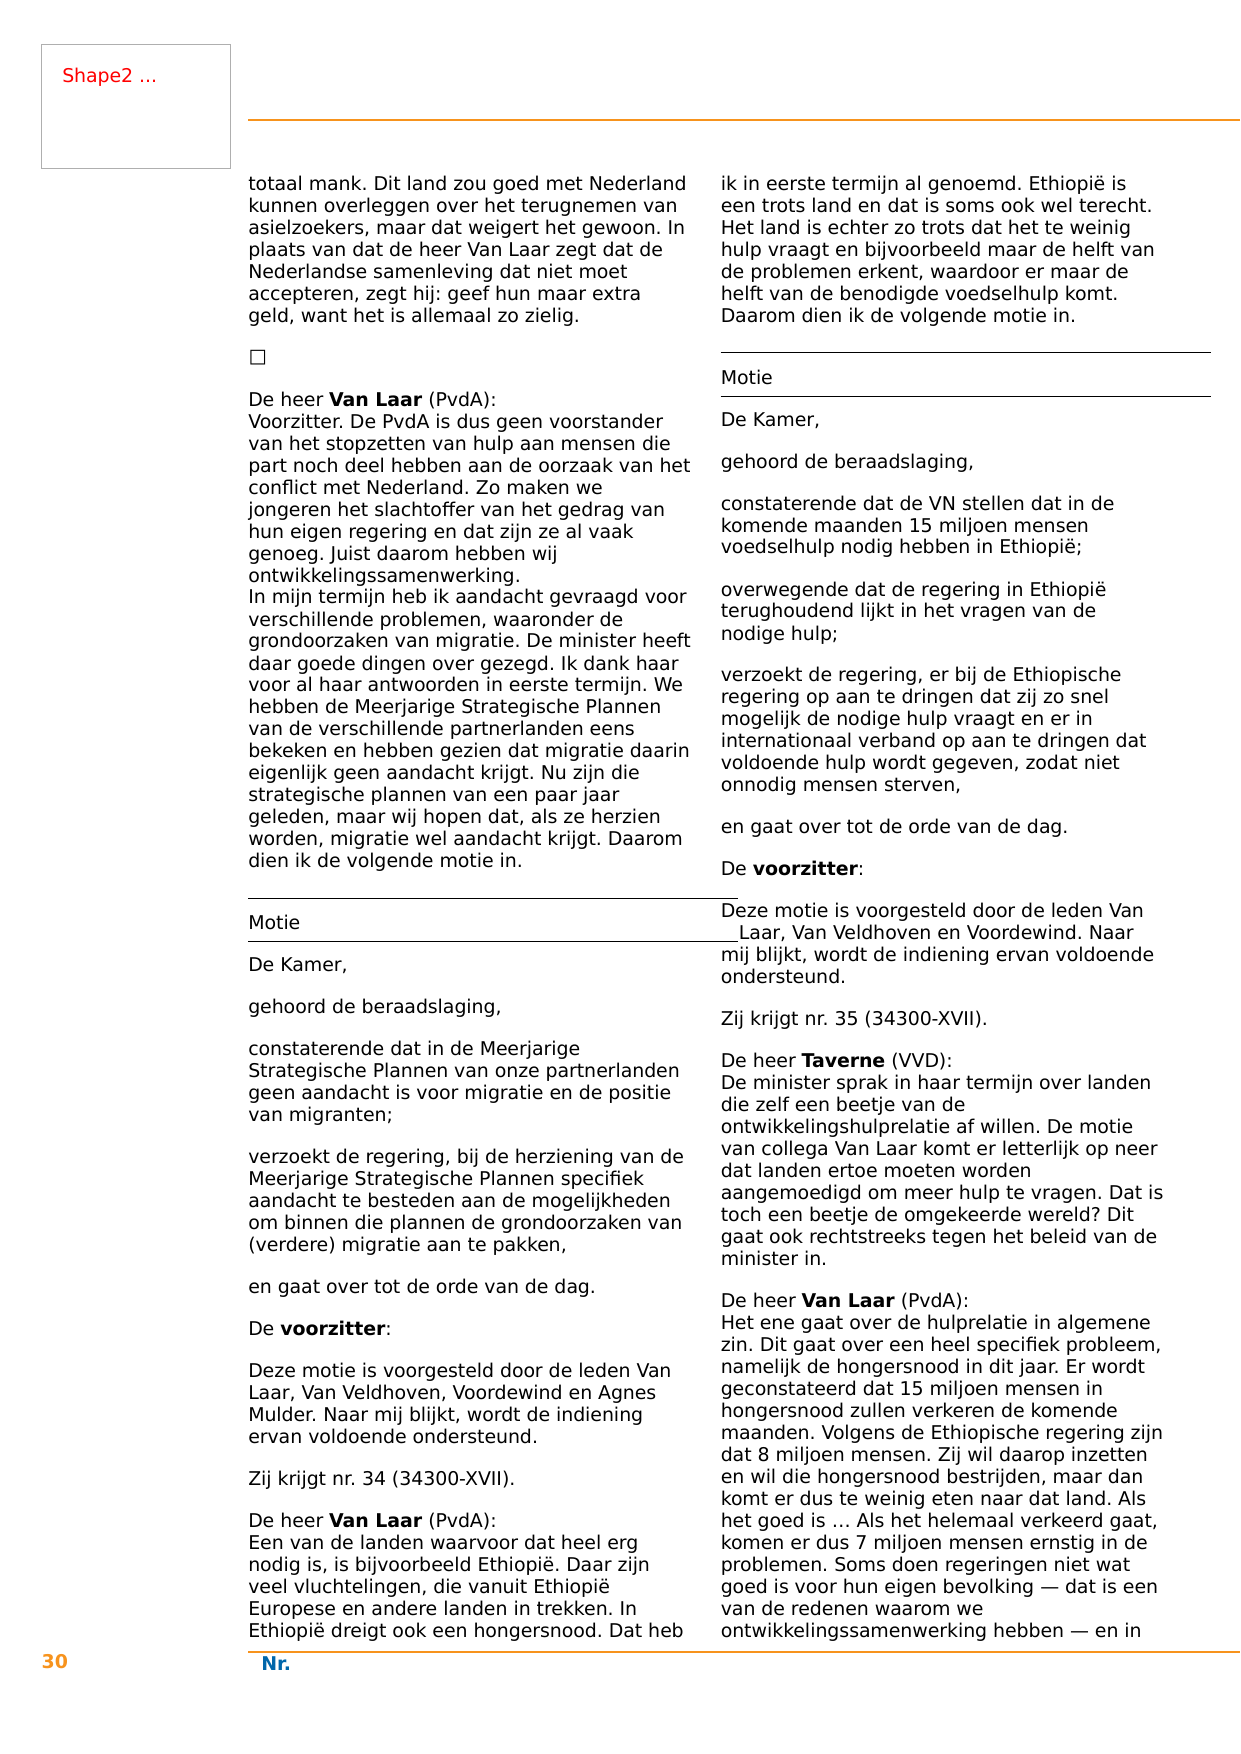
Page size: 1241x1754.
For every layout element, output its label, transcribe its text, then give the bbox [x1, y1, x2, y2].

text overwegende dat de regering in Ethiopië terughoudend lijkt in het vragen van de nodige hulp; [721, 578, 1163, 644]
text Zij krijgt nr. 35 (34300-XVII). [721, 1008, 1163, 1030]
text De heer Van Laar (PvdA): [248, 1510, 691, 1532]
text gehoord de beraadslaging, [248, 996, 691, 1018]
text Zij krijgt nr. 34 (34300-XVII). [248, 1468, 691, 1490]
text De heer Van Laar (PvdA): [248, 389, 691, 411]
text De voorzitter: [721, 858, 1163, 880]
text constaterende dat de VN stellen dat in de komende maanden 15 miljoen mensen voedselhulp nodig hebben in Ethiopië; [721, 492, 1163, 558]
text Een van de landen waarvoor dat heel erg nodig is, is bijvoorbeeld Ethiopië. Daar zijn veel vluchtelingen, die vanuit Ethiopië Europese en andere landen in trekken. In Ethiopië dreigt ook een hongersnood. Dat heb [248, 1532, 691, 1642]
text en gaat over tot de orde van de dag. [248, 1276, 691, 1298]
text De Kamer, [721, 408, 1163, 431]
text en gaat over tot de orde van de dag. [721, 816, 1163, 838]
text Voorzitter. De PvdA is dus geen voorstander van het stopzetten van hulp aan mensen die part noch deel hebben aan de oorzaak van het conflict met Nederland. Zo maken we jongeren het slachtoffer van het gedrag van hun eigen regering en dat zijn ze al vaak genoeg. Juist daarom hebben wij ontwikkelingssamenwerking. [248, 411, 691, 586]
text Motie [721, 367, 1163, 388]
text Deze motie is voorgesteld door de leden Van Laar, Van Veldhoven en Voordewind. Naar mij blijkt, wordt de indiening ervan voldoende ondersteund. [721, 900, 1163, 988]
text In mijn termijn heb ik aandacht gevraagd voor verschillende problemen, waaronder de grondoorzaken van migratie. De minister heeft daar goede dingen over gezegd. Ik dank haar voor al haar antwoorden in eerste termijn. We hebben de Meerjarige Strategische Plannen van de verschillende partnerlanden eens bekeken en hebben gezien dat migratie daarin eigenlijk geen aandacht krijgt. Nu zijn die strategische plannen van een paar jaar geleden, maar wij hopen dat, als ze herzien worden, migratie wel aandacht krijgt. Daarom dien ik de volgende motie in. [248, 586, 691, 872]
text verzoekt de regering, er bij de Ethiopische regering op aan te dringen dat zij zo snel mogelijk de nodige hulp vraagt en er in internationaal verband op aan te dringen dat voldoende hulp wordt gegeven, zodat niet onnodig mensen sterven, [721, 664, 1163, 796]
text De minister sprak in haar termijn over landen die zelf een beetje van de ontwikkelingshulprelatie af willen. De motie van collega Van Laar komt er letterlijk op neer dat landen ertoe moeten worden aangemoedigd om meer hulp te vragen. Dat is toch een beetje de omgekeerde wereld? Dit gaat ook rechtstreeks tegen het beleid van de minister in. [721, 1072, 1163, 1270]
text Deze motie is voorgesteld door de leden Van Laar, Van Veldhoven, Voordewind en Agnes Mulder. Naar mij blijkt, wordt de indiening ervan voldoende ondersteund. [248, 1360, 691, 1448]
text De Kamer, [248, 954, 691, 976]
text De voorzitter: [248, 1318, 691, 1340]
text gehoord de beraadslaging, [721, 451, 1163, 472]
text De heer Taverne (VVD): [721, 1050, 1163, 1072]
text Het ene gaat over de hulprelatie in algemene zin. Dit gaat over een heel specifiek probleem, namelijk de hongersnood in dit jaar. Er wordt geconstateerd dat 15 miljoen mensen in hongersnood zullen verkeren de komende maanden. Volgens de Ethiopische regering zijn dat 8 miljoen mensen. Zij wil daarop inzetten en wil die hongersnood bestrijden, maar dan komt er dus te weinig eten naar dat land. Als het goed is … Als het helemaal verkeerd gaat, komen er dus 7 miljoen mensen ernstig in de problemen. Soms doen regeringen niet wat goed is voor hun eigen bevolking — dat is een van de redenen waarom we ontwikkelingssamenwerking hebben — en in [721, 1312, 1163, 1642]
text totaal mank. Dit land zou goed met Nederland kunnen overleggen over het terugnemen van asielzoekers, maar dat weigert het gewoon. In plaats van dat de heer Van Laar zegt dat de Nederlandse samenleving dat niet moet accepteren, zegt hij: geef hun maar extra geld, want het is allemaal zo zielig. [248, 173, 691, 327]
text ik in eerste termijn al genoemd. Ethiopië is een trots land en dat is soms ook wel terecht. Het land is echter zo trots dat het te weinig hulp vraagt en bijvoorbeeld maar de helft van de problemen erkent, waardoor er maar de helft van de benodigde voedselhulp komt. Daarom dien ik de volgende motie in. [721, 173, 1163, 327]
text Motie [248, 912, 691, 934]
text ⬜ [248, 347, 691, 369]
text constaterende dat in de Meerjarige Strategische Plannen van onze partnerlanden geen aandacht is voor migratie en de positie van migranten; [248, 1038, 691, 1126]
text De heer Van Laar (PvdA): [721, 1290, 1163, 1312]
text verzoekt de regering, bij de herziening van de Meerjarige Strategische Plannen specifiek aandacht te besteden aan de mogelijkheden om binnen die plannen de grondoorzaken van (verdere) migratie aan te pakken, [248, 1146, 691, 1256]
